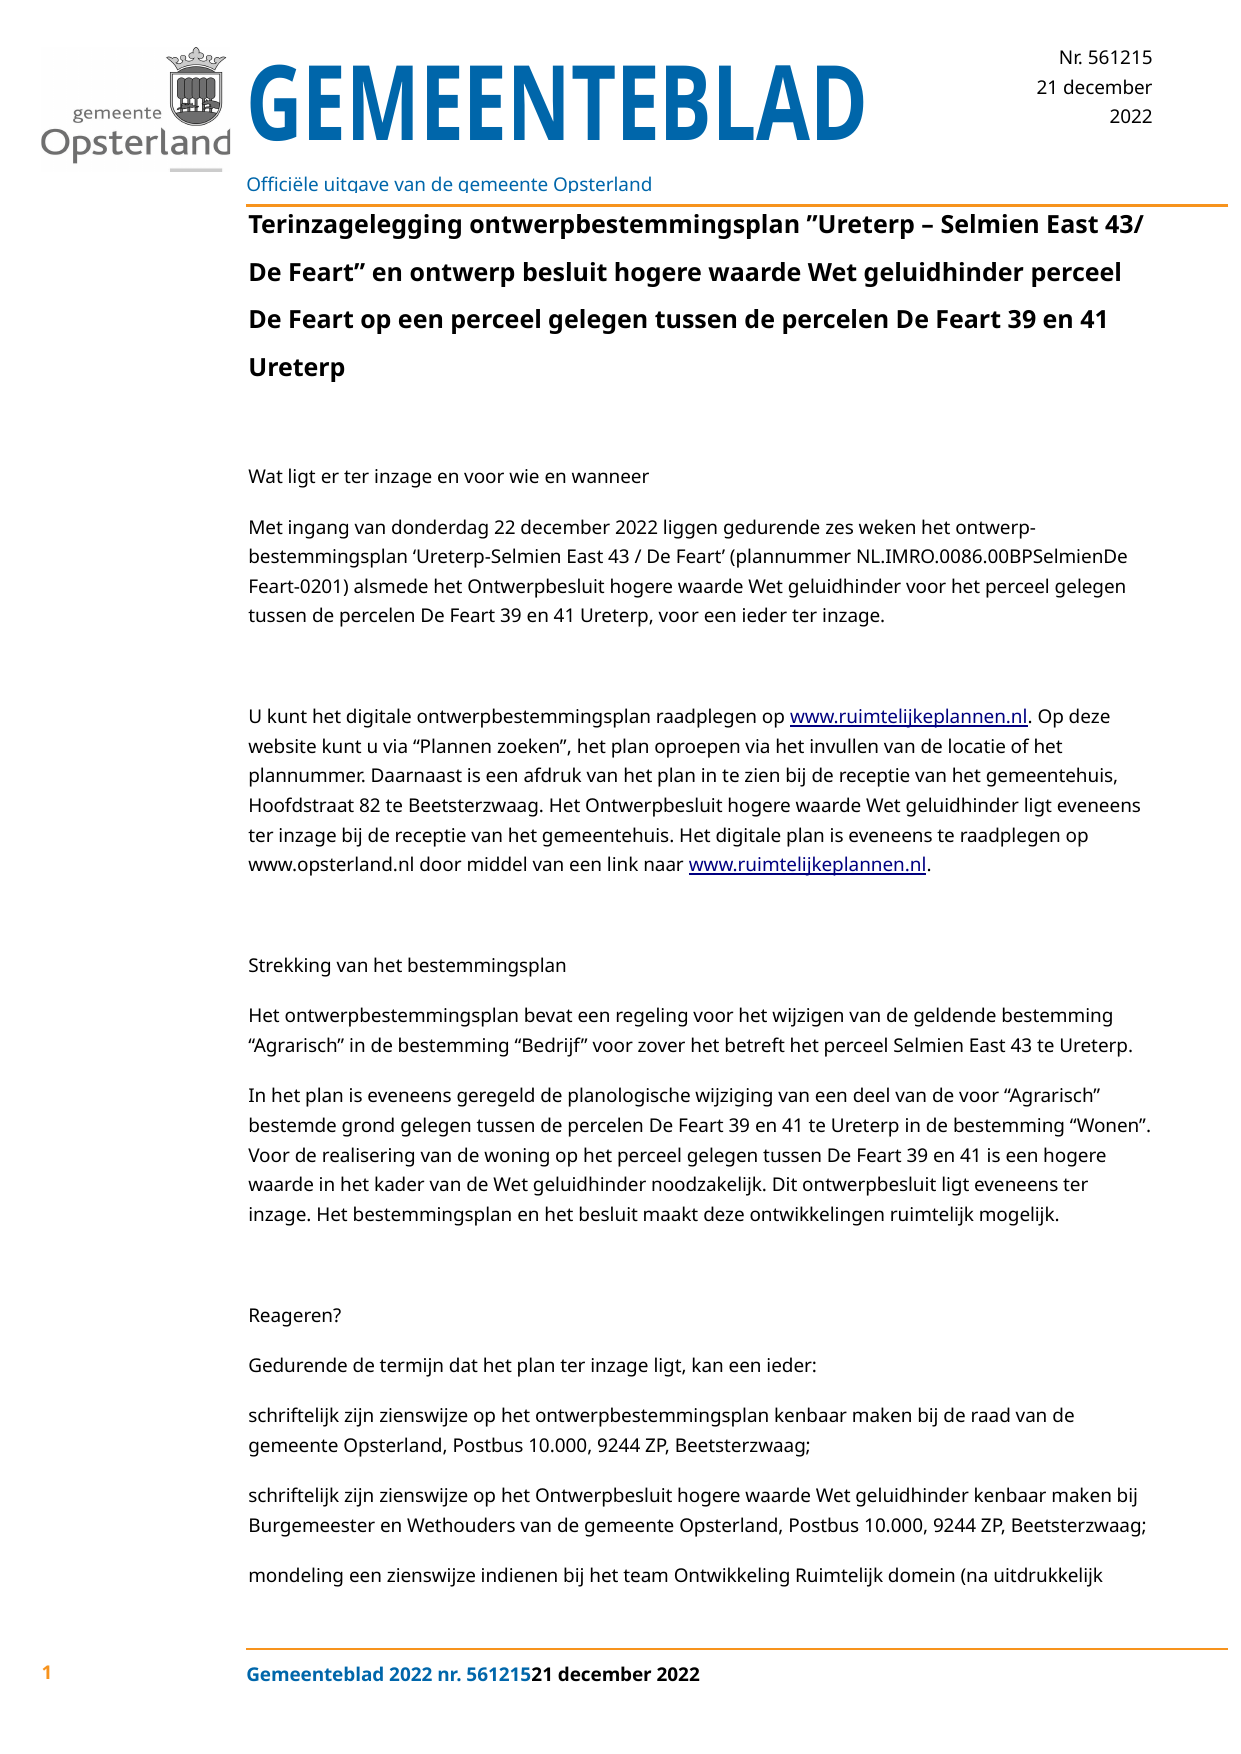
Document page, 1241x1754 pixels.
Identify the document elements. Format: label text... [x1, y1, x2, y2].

text Strekking van het bestemmingsplan [248, 952, 1152, 978]
text Wat ligt er ter inzage en voor wie en wanneer [248, 463, 1152, 489]
text Terinzagelegging ontwerpbestemmingsplan ”Ureterp – Selmien East 43/ De Feart” en ontwerp besluit hogere waarde Wet geluidhinder perceel De Feart op een perceel gelegen tussen de percelen De Feart 39 en 41 Ureterp [248, 207, 1152, 384]
text U kunt het digitale ontwerpbestemmingsplan raadplegen op www.ruimtelijkeplannen.nl. Op deze website kunt u via “Plannen zoeken”, het plan oproepen via het invullen van de locatie of het plannummer. Daarnaast is een afdruk van het plan in te zien bij de receptie van het gemeentehuis, Hoofdstraat 82 te Beetsterzwaag. Het Ontwerpbesluit hogere waarde Wet geluidhinder ligt eveneens ter inzage bij de receptie van het gemeentehuis. Het digitale plan is eveneens te raadplegen op www.opsterland.nl door middel van een link naar www.ruimtelijkeplannen.nl. [248, 703, 1152, 877]
text Met ingang van donderdag 22 december 2022 liggen gedurende zes weken het ontwerp-bestemmingsplan ‘Ureterp-Selmien East 43 / De Feart’ (plannummer NL.IMRO.0086.00BPSelmienDe Feart-0201) alsmede het Ontwerpbesluit hogere waarde Wet geluidhinder voor het perceel gelegen tussen de percelen De Feart 39 en 41 Ureterp, voor een ieder ter inzage. [248, 514, 1152, 628]
text schriftelijk zijn zienswijze op het ontwerpbestemmingsplan kenbaar maken bij de raad van de gemeente Opsterland, Postbus 10.000, 9244 ZP, Beetsterzwaag; [248, 1403, 1152, 1458]
text Reageren? [248, 1302, 1152, 1328]
text Het ontwerpbestemmingsplan bevat een regeling voor het wijzigen van de geldende bestemming “Agrarisch” in de bestemming “Bedrijf” voor zover het betreft het perceel Selmien East 43 te Ureterp. [248, 1003, 1152, 1058]
text schriftelijk zijn zienswijze op het Ontwerpbesluit hogere waarde Wet geluidhinder kenbaar maken bij Burgemeester en Wethouders van de gemeente Opsterland, Postbus 10.000, 9244 ZP, Beetsterzwaag; [248, 1483, 1152, 1538]
text mondeling een zienswijze indienen bij het team Ontwikkeling Ruimtelijk domein (na uitdrukkelijk [248, 1563, 1152, 1588]
picture [41, 47, 231, 172]
text In het plan is eveneens geregeld de planologische wijziging van een deel van de voor “Agrarisch” bestemde grond gelegen tussen de percelen De Feart 39 en 41 te Ureterp in de bestemming “Wonen”. Voor de realisering van de woning op het perceel gelegen tussen De Feart 39 en 41 is een hogere waarde in het kader van de Wet geluidhinder noodzakelijk. Dit ontwerpbesluit ligt eveneens ter inzage. Het bestemmingsplan en het besluit maakt deze ontwikkelingen ruimtelijk mogelijk. [248, 1083, 1152, 1227]
text Gedurende de termijn dat het plan ter inzage ligt, kan een ieder: [248, 1352, 1152, 1378]
